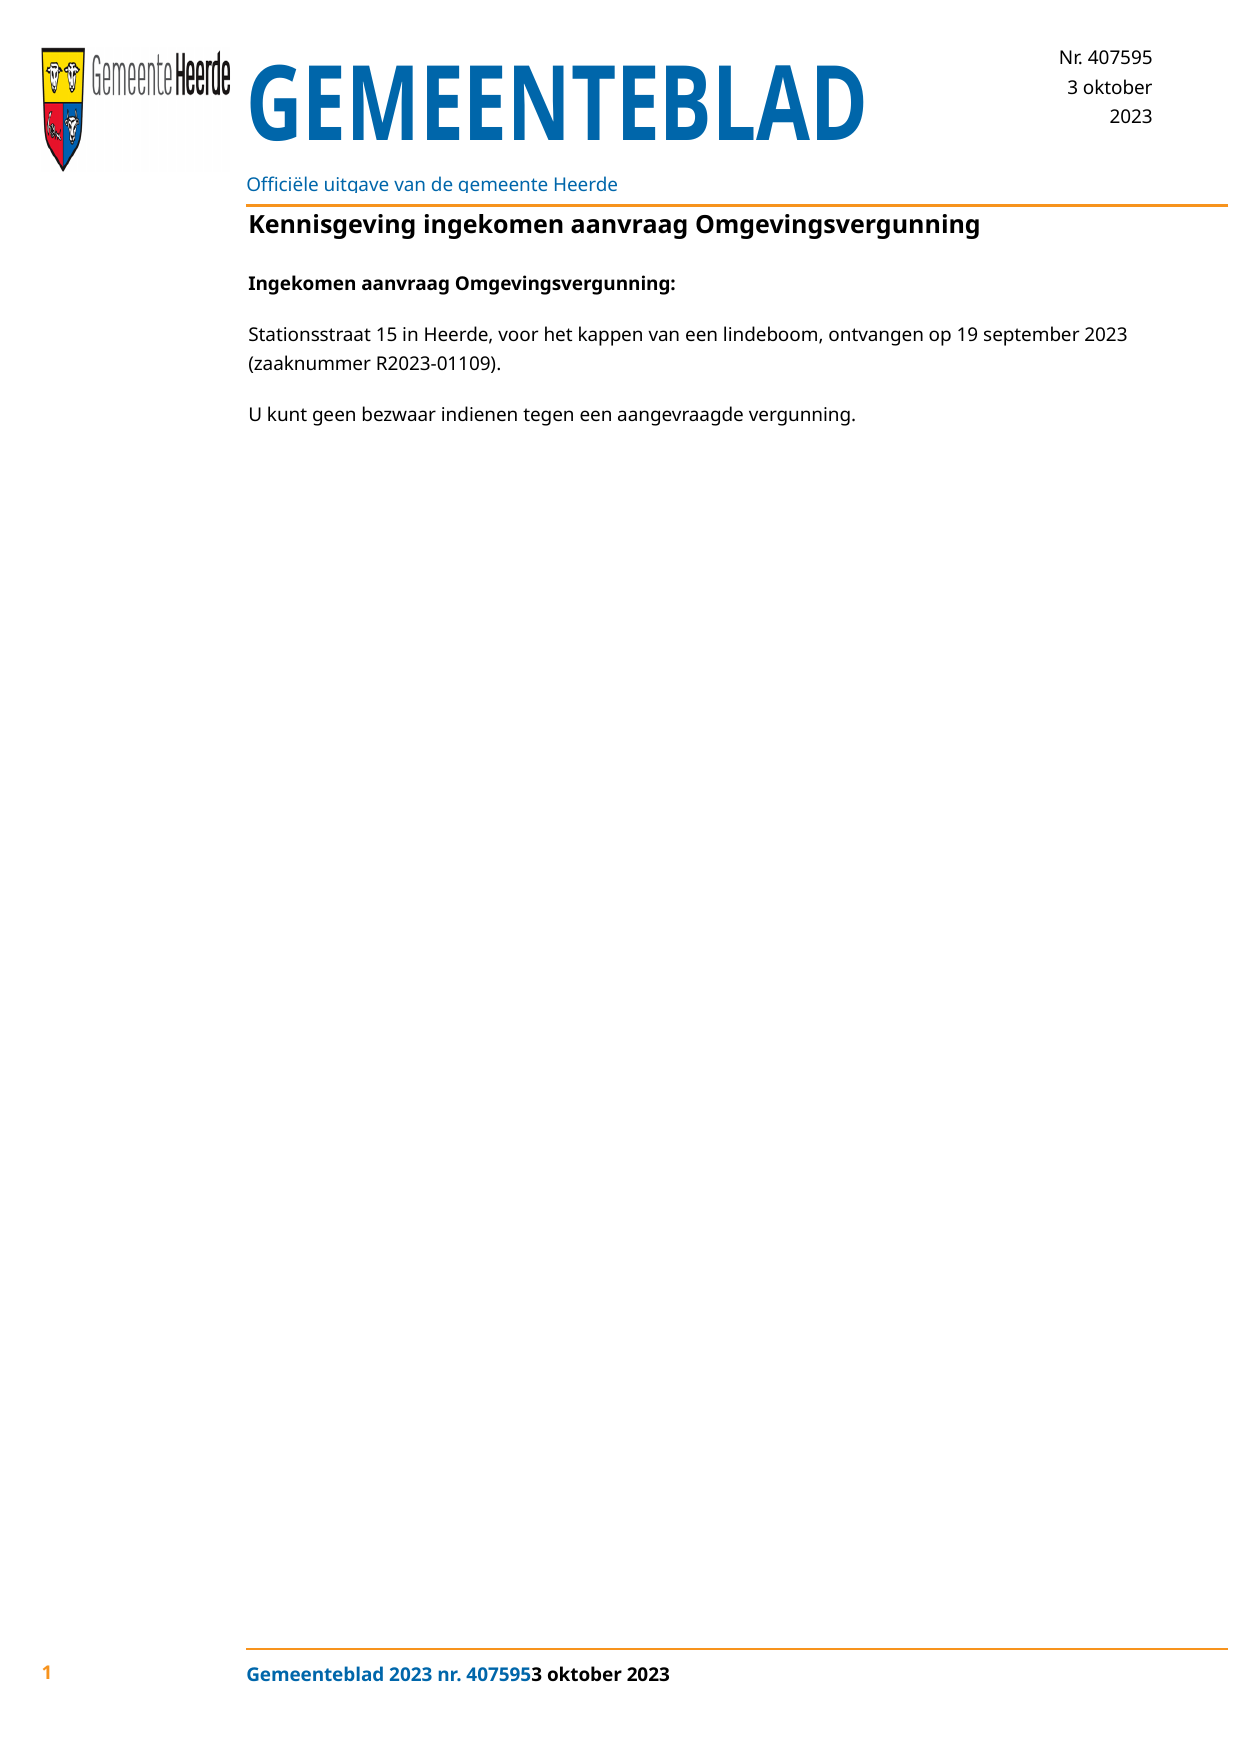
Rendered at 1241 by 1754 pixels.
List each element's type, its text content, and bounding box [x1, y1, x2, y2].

text U kunt geen bezwaar indienen tegen een aangevraagde vergunning. [248, 401, 1152, 426]
text Ingekomen aanvraag Omgevingsvergunning: [248, 270, 1152, 296]
text Kennisgeving ingekomen aanvraag Omgevingsvergunning [248, 207, 1152, 241]
text Stationsstraat 15 in Heerde, voor het kappen van een lindeboom, ontvangen op 19 september 2023 (zaaknummer R2023-01109). [248, 321, 1152, 376]
picture [41, 47, 231, 172]
